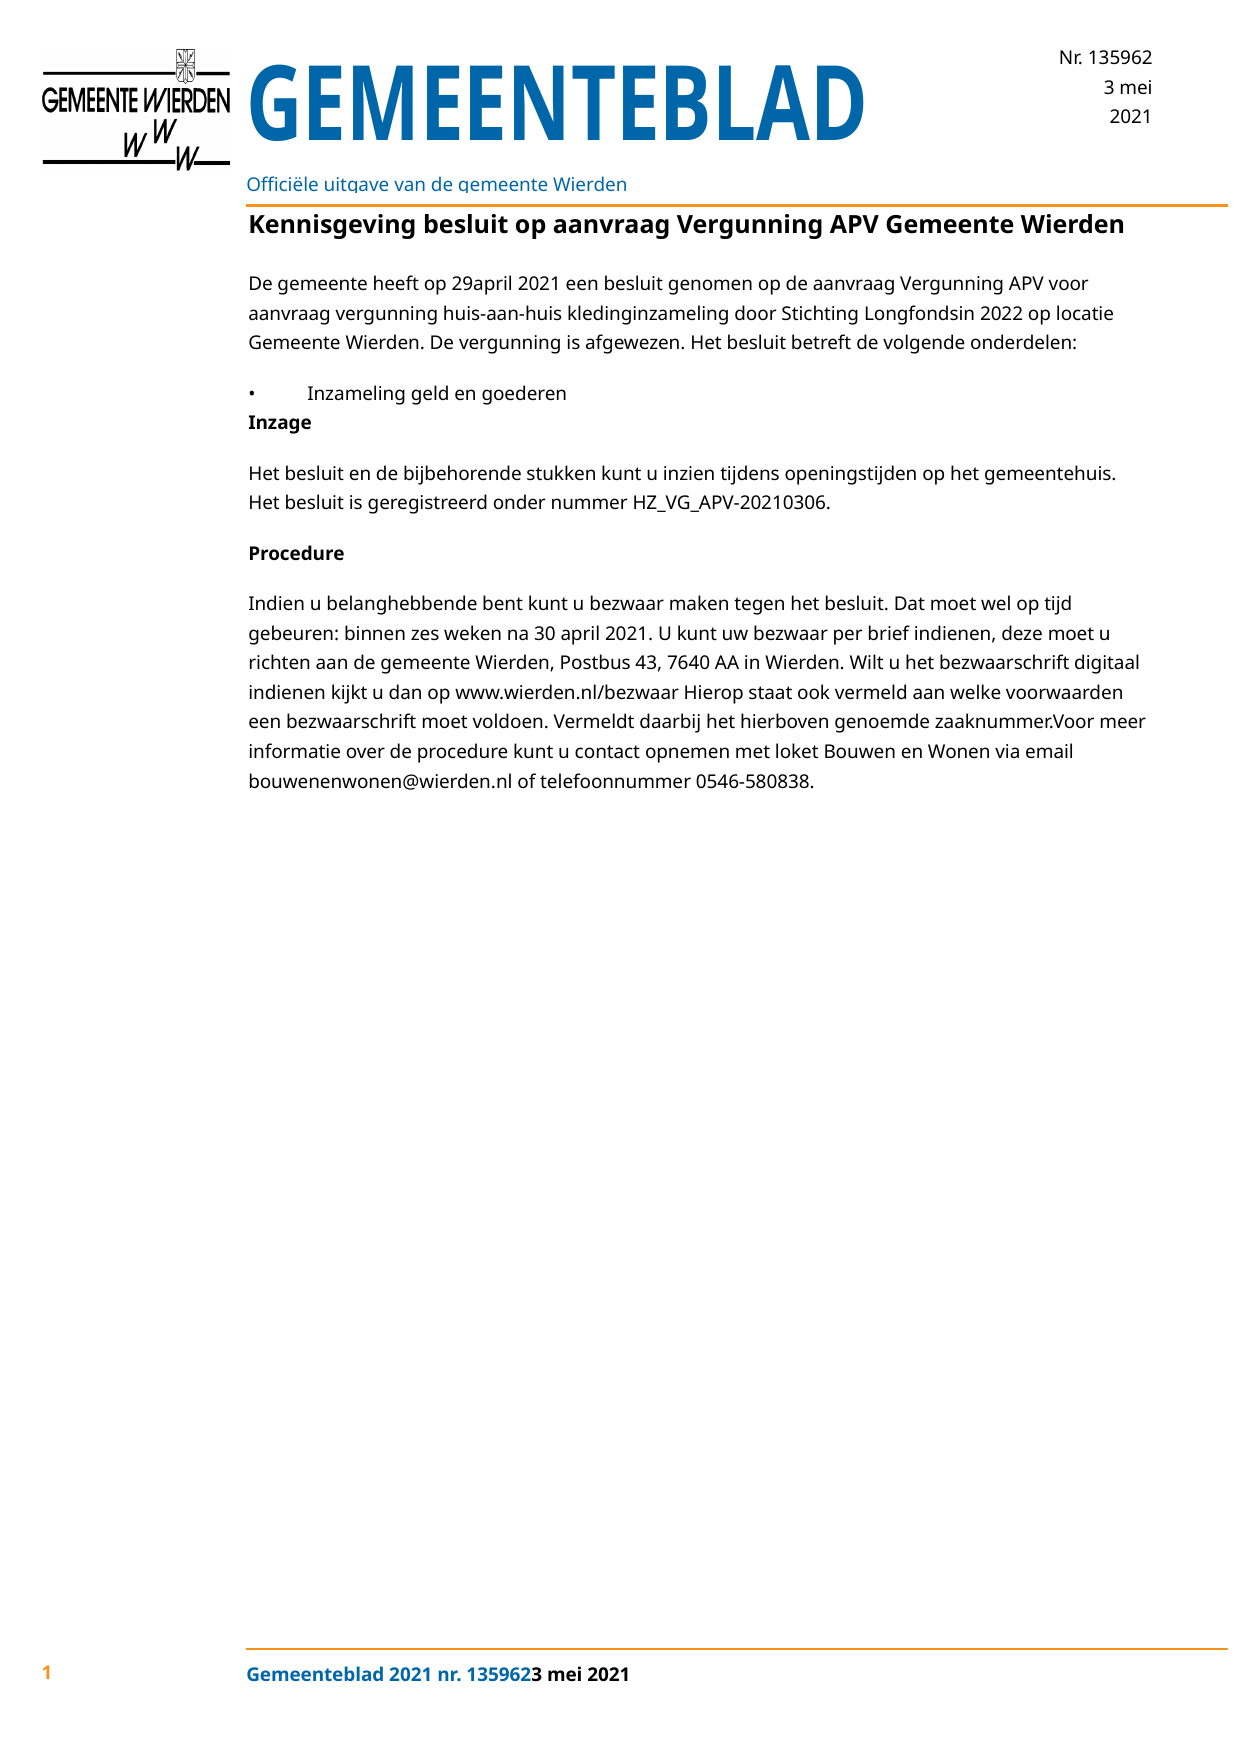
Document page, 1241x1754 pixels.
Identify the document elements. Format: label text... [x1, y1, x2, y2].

text Kennisgeving besluit op aanvraag Vergunning APV Gemeente Wierden [248, 207, 1152, 241]
text Procedure [248, 540, 1152, 566]
text De gemeente heeft op 29april 2021 een besluit genomen op de aanvraag Vergunning APV voor aanvraag vergunning huis-aan-huis kledinginzameling door Stichting Longfondsin 2022 op locatie Gemeente Wierden. De vergunning is afgewezen. Het besluit betreft de volgende onderdelen: [248, 270, 1152, 355]
list Inzameling geld en goederen [248, 380, 1152, 406]
picture [41, 47, 231, 172]
text Inzage [248, 409, 1152, 435]
text Het besluit en de bijbehorende stukken kunt u inzien tijdens openingstijden op het gemeentehuis. Het besluit is geregistreerd onder nummer HZ_VG_APV-20210306. [248, 460, 1152, 515]
text Indien u belanghebbende bent kunt u bezwaar maken tegen het besluit. Dat moet wel op tijd gebeuren: binnen zes weken na 30 april 2021. U kunt uw bezwaar per brief indienen, deze moet u richten aan de gemeente Wierden, Postbus 43, 7640 AA in Wierden. Wilt u het bezwaarschrift digitaal indienen kijkt u dan op www.wierden.nl/bezwaar Hierop staat ook vermeld aan welke voorwaarden een bezwaarschrift moet voldoen. Vermeldt daarbij het hierboven genoemde zaaknummer.Voor meer informatie over de procedure kunt u contact opnemen met loket Bouwen en Wonen via email bouwenenwonen@wierden.nl of telefoonnummer 0546-580838. [248, 590, 1152, 793]
